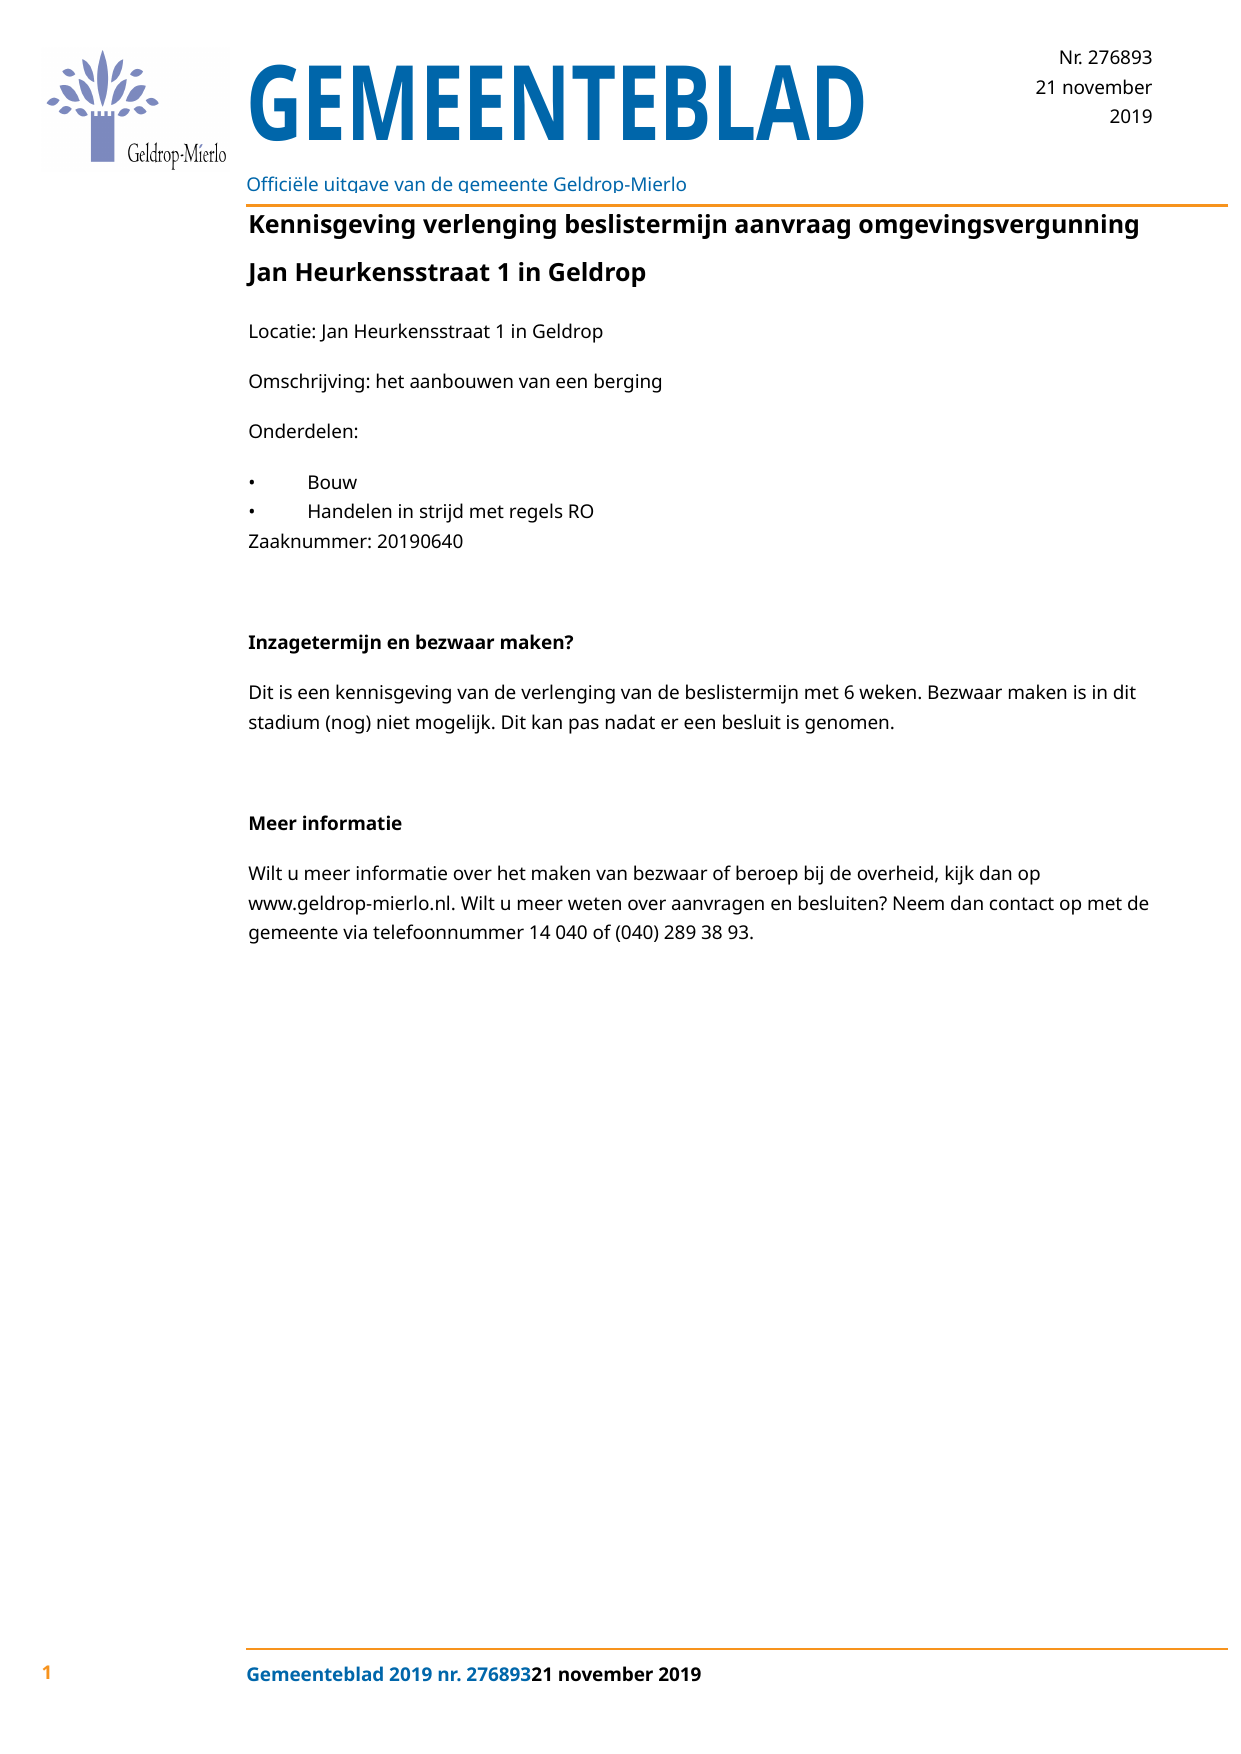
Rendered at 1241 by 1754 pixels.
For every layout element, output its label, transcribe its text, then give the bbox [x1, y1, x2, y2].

text Onderdelen: [248, 419, 1152, 444]
text Kennisgeving verlenging beslistermijn aanvraag omgevingsvergunning Jan Heurkensstraat 1 in Geldrop [248, 207, 1152, 288]
list Bouw [248, 469, 1152, 495]
text Meer informatie [248, 810, 1152, 836]
text Locatie: Jan Heurkensstraat 1 in Geldrop [248, 318, 1152, 344]
text Wilt u meer informatie over het maken van bezwaar of beroep bij de overheid, kijk dan op www.geldrop-mierlo.nl. Wilt u meer weten over aanvragen en besluiten? Neem dan contact op met de gemeente via telefoonnummer 14 040 of (040) 289 38 93. [248, 860, 1152, 945]
text Dit is een kennisgeving van de verlenging van de beslistermijn met 6 weken. Bezwaar maken is in dit stadium (nog) niet mogelijk. Dit kan pas nadat er een besluit is genomen. [248, 679, 1152, 735]
text Zaaknummer: 20190640 [248, 528, 1152, 554]
text Inzagetermijn en bezwaar maken? [248, 629, 1152, 655]
text Omschrijving: het aanbouwen van een berging [248, 368, 1152, 394]
list Handelen in strijd met regels RO [248, 499, 1152, 524]
picture [41, 47, 231, 172]
